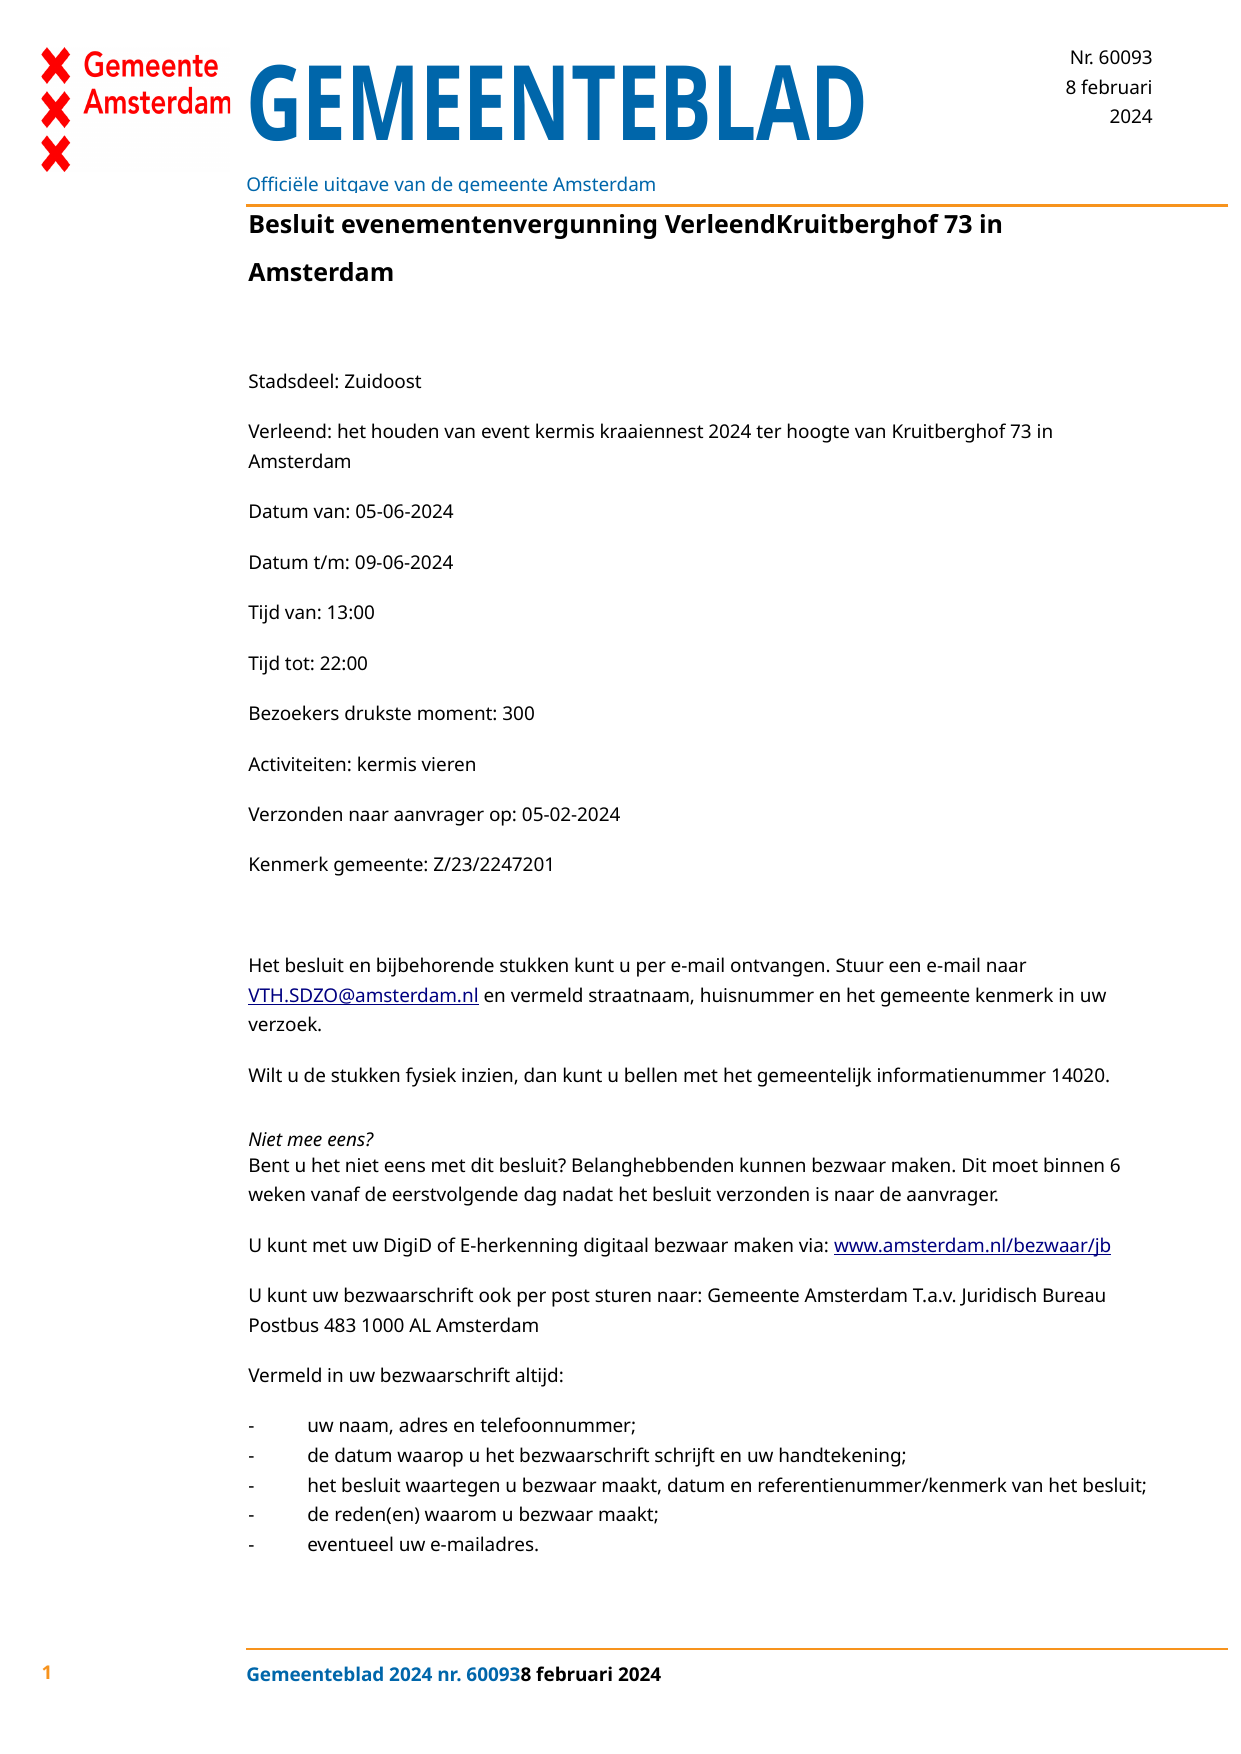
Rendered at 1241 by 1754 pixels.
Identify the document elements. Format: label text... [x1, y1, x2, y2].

text Verzonden naar aanvrager op: 05-02-2024 [248, 801, 1152, 827]
text Datum van: 05-06-2024 [248, 499, 1152, 524]
text U kunt met uw DigiD of E-herkenning digitaal bezwaar maken via: www.amsterdam.nl/bezwaar/jb [248, 1232, 1152, 1257]
text Het besluit en bijbehorende stukken kunt u per e-mail ontvangen. Stuur een e-mail naar VTH.SDZO@amsterdam.nl en vermeld straatnaam, huisnummer en het gemeente kenmerk in uw verzoek. [248, 952, 1152, 1037]
list eventueel uw e-mailadres. [248, 1531, 1152, 1557]
text Wilt u de stukken fysiek inzien, dan kunt u bellen met het gemeentelijk informatienummer 14020. [248, 1062, 1152, 1088]
list het besluit waartegen u bezwaar maakt, datum en referentienummer/kenmerk van het besluit; [248, 1472, 1152, 1497]
list de reden(en) waarom u bezwaar maakt; [248, 1501, 1152, 1527]
text Datum t/m: 09-06-2024 [248, 549, 1152, 575]
text Activiteiten: kermis vieren [248, 751, 1152, 777]
text Bent u het niet eens met dit besluit? Belanghebbenden kunnen bezwaar maken. Dit moet binnen 6 weken vanaf de eerstvolgende dag nadat het besluit verzonden is naar de aanvrager. [248, 1152, 1152, 1207]
text Niet mee eens? [248, 1126, 1152, 1152]
list uw naam, adres en telefoonnummer; [248, 1413, 1152, 1438]
text Tijd van: 13:00 [248, 599, 1152, 625]
picture [41, 47, 231, 172]
text U kunt uw bezwaarschrift ook per post sturen naar: Gemeente Amsterdam T.a.v. Juridisch Bureau Postbus 483 1000 AL Amsterdam [248, 1282, 1152, 1337]
text Stadsdeel: Zuidoost [248, 368, 1152, 394]
text Kenmerk gemeente: Z/23/2247201 [248, 852, 1152, 877]
text Besluit evenementenvergunning VerleendKruitberghof 73 in Amsterdam [248, 207, 1152, 288]
text Vermeld in uw bezwaarschrift altijd: [248, 1362, 1152, 1388]
text Tijd tot: 22:00 [248, 650, 1152, 676]
text Bezoekers drukste moment: 300 [248, 700, 1152, 726]
list de datum waarop u het bezwaarschrift schrijft en uw handtekening; [248, 1442, 1152, 1468]
text Verleend: het houden van event kermis kraaiennest 2024 ter hoogte van Kruitberghof 73 in Amsterdam [248, 419, 1152, 474]
